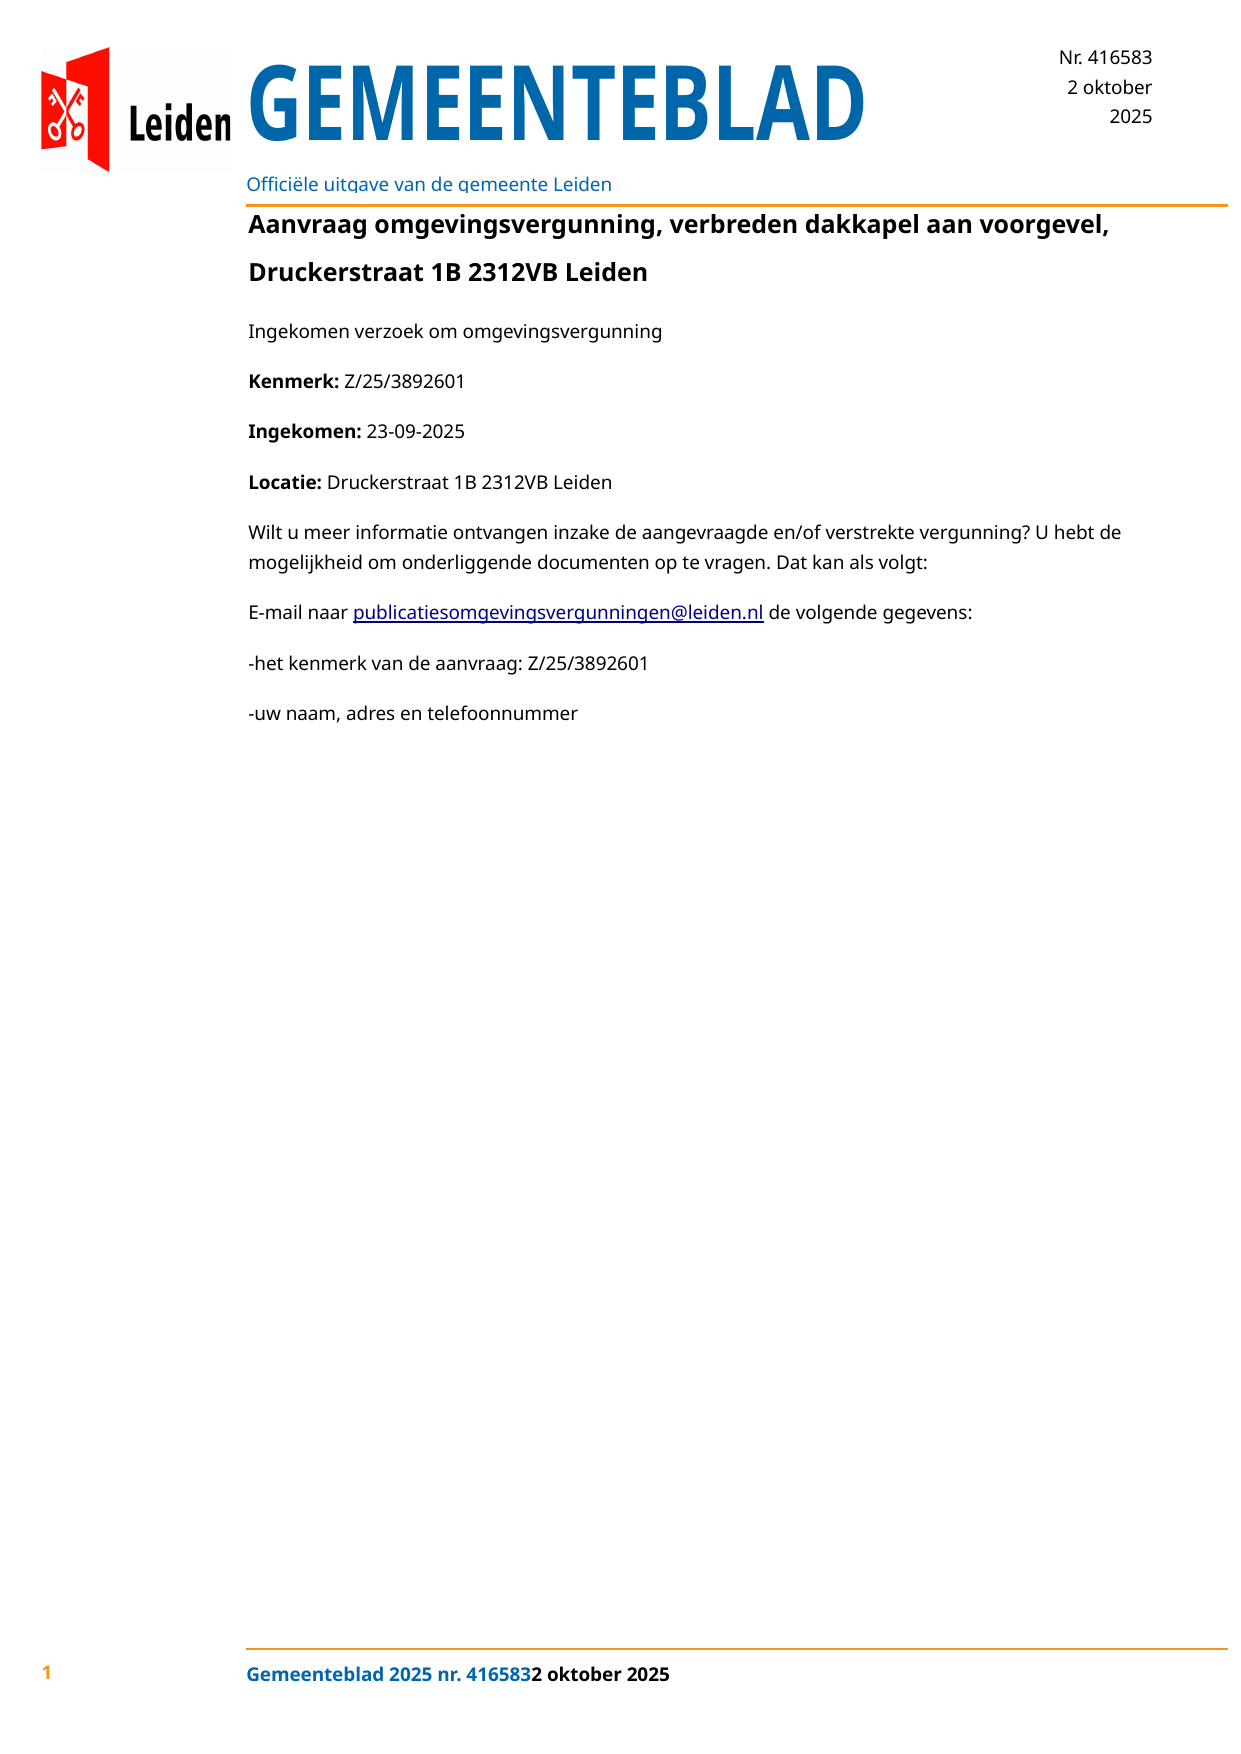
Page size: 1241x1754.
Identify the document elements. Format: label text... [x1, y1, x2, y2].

text Aanvraag omgevingsvergunning, verbreden dakkapel aan voorgevel, Druckerstraat 1B 2312VB Leiden [248, 207, 1152, 288]
text -uw naam, adres en telefoonnummer [248, 700, 1152, 726]
text Wilt u meer informatie ontvangen inzake de aangevraagde en/of verstrekte vergunning? U hebt de mogelijkheid om onderliggende documenten op te vragen. Dat kan als volgt: [248, 519, 1152, 575]
text E-mail naar publicatiesomgevingsvergunningen@leiden.nl de volgende gegevens: [248, 599, 1152, 625]
text Ingekomen: 23-09-2025 [248, 419, 1152, 444]
text -het kenmerk van de aanvraag: Z/25/3892601 [248, 650, 1152, 676]
text Ingekomen verzoek om omgevingsvergunning [248, 318, 1152, 344]
text Kenmerk: Z/25/3892601 [248, 368, 1152, 394]
picture [41, 47, 231, 172]
text Locatie: Druckerstraat 1B 2312VB Leiden [248, 469, 1152, 495]
